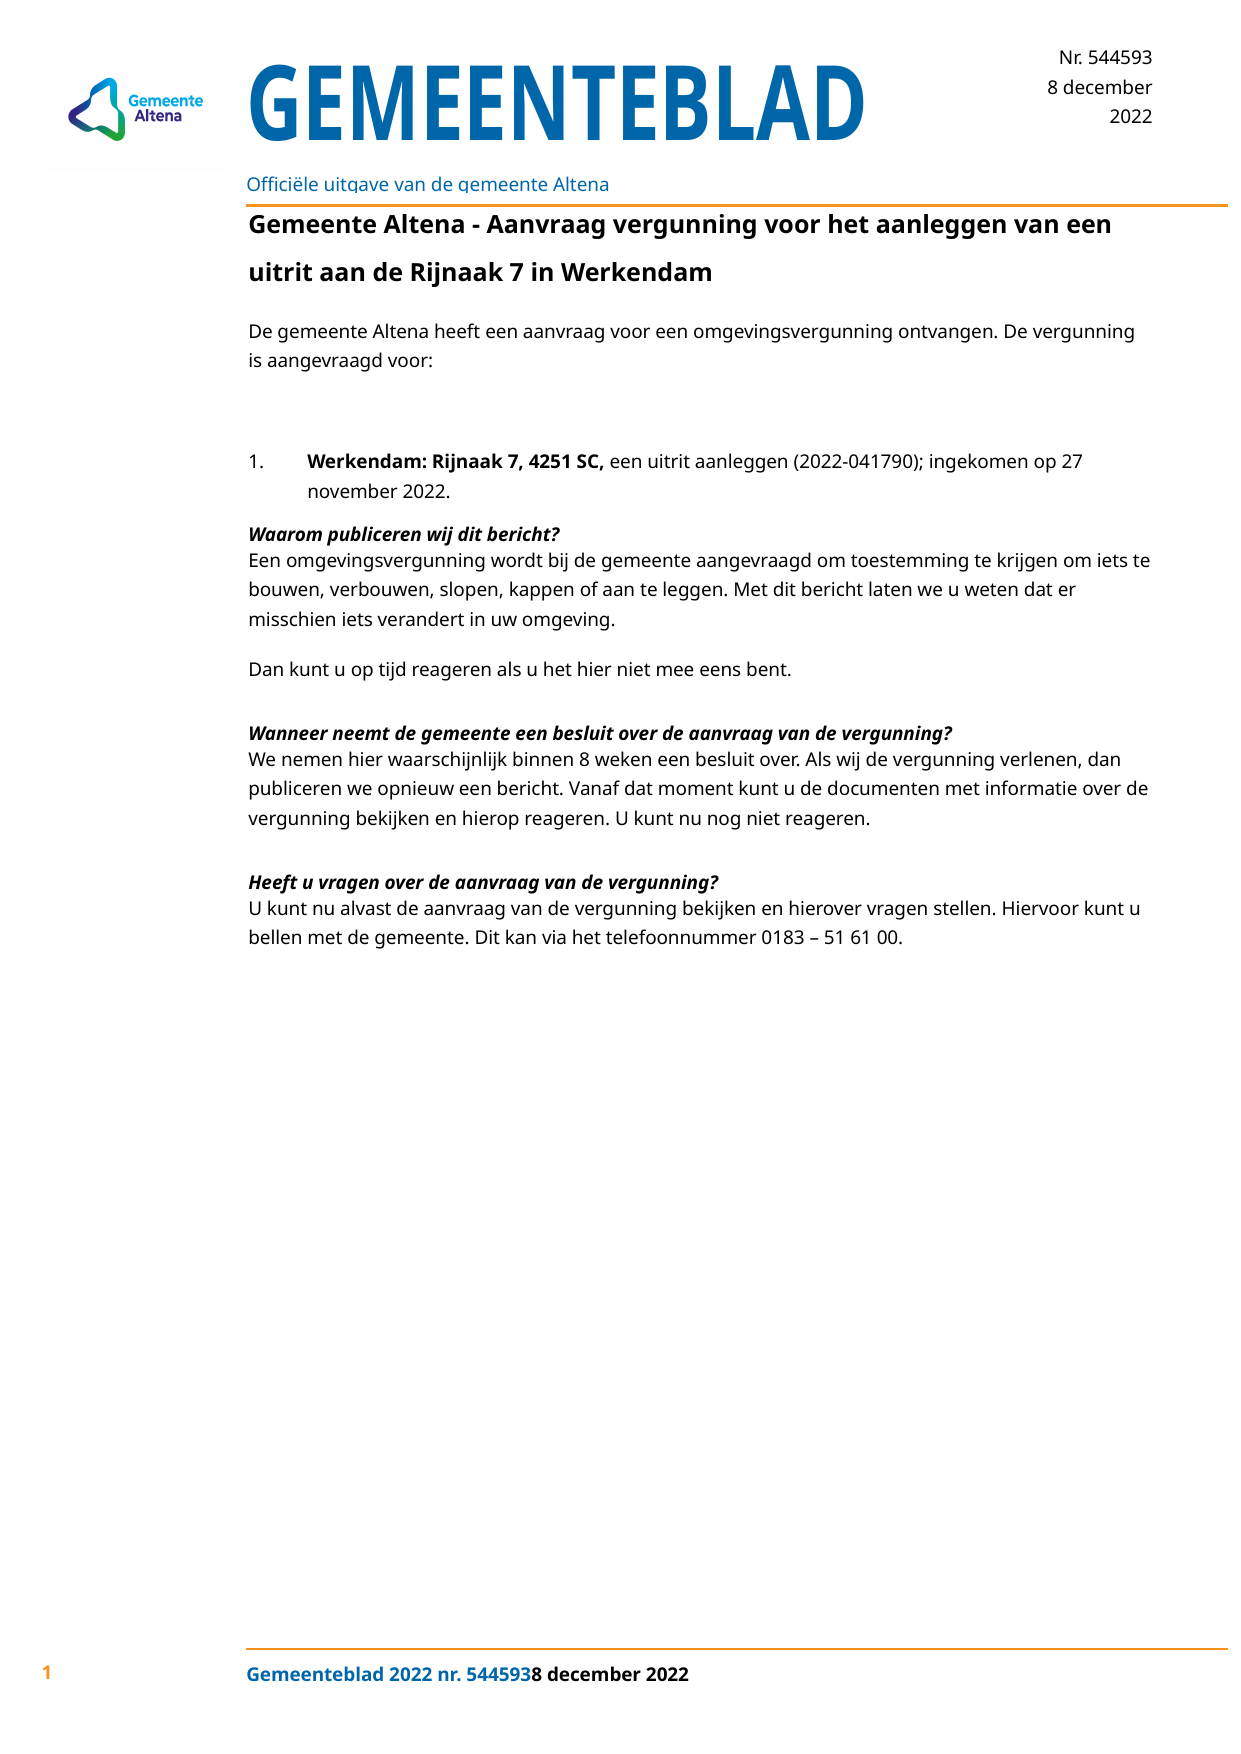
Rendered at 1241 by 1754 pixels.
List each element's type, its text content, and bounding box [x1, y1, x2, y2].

text We nemen hier waarschijnlijk binnen 8 weken een besluit over. Als wij de vergunning verlenen, dan publiceren we opnieuw een bericht. Vanaf dat moment kunt u de documenten met informatie over de vergunning bekijken en hierop reageren. U kunt nu nog niet reageren. [248, 746, 1152, 831]
text Wanneer neemt de gemeente een besluit over de aanvraag van de vergunning? [248, 720, 1152, 746]
text Waarom publiceren wij dit bericht? [248, 521, 1152, 547]
text Heeft u vragen over de aanvraag van de vergunning? [248, 869, 1152, 895]
text U kunt nu alvast de aanvraag van de vergunning bekijken en hierover vragen stellen. Hiervoor kunt u bellen met de gemeente. Dit kan via het telefoonnummer 0183 – 51 61 00. [248, 895, 1152, 950]
text Een omgevingsvergunning wordt bij de gemeente aangevraagd om toestemming te krijgen om iets te bouwen, verbouwen, slopen, kappen of aan te leggen. Met dit bericht laten we u weten dat er misschien iets verandert in uw omgeving. [248, 547, 1152, 632]
text Dan kunt u op tijd reageren als u het hier niet mee eens bent. [248, 656, 1152, 682]
list Werkendam: Rijnaak 7, 4251 SC, een uitrit aanleggen (2022-041790); ingekomen op 27 november 2022. [248, 448, 1152, 504]
text De gemeente Altena heeft een aanvraag voor een omgevingsvergunning ontvangen. De vergunning is aangevraagd voor: [248, 318, 1152, 373]
picture [41, 47, 231, 172]
text Gemeente Altena - Aanvraag vergunning voor het aanleggen van een uitrit aan de Rijnaak 7 in Werkendam [248, 207, 1152, 288]
